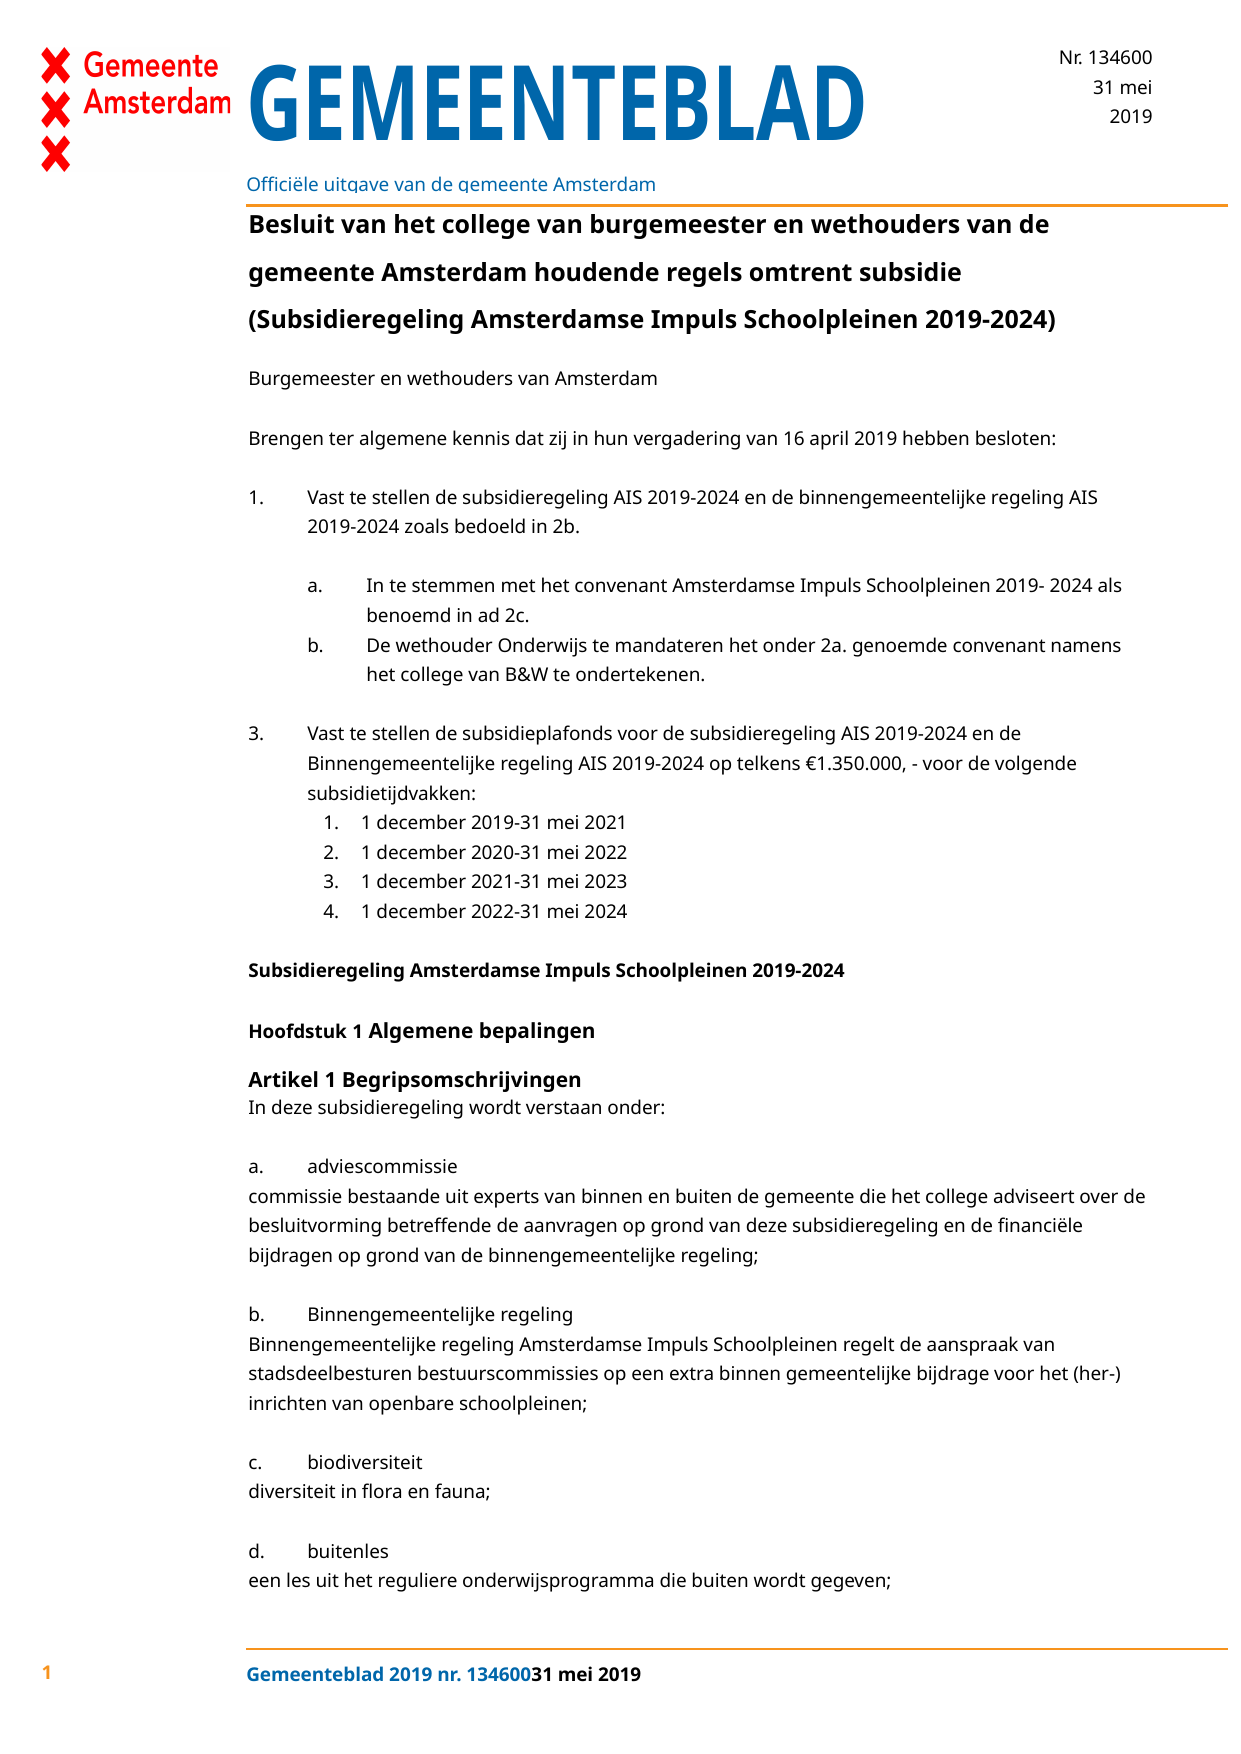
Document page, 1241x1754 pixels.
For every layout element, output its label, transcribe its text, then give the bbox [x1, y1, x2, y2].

text Subsidieregeling Amsterdamse Impuls Schoolpleinen 2019-2024 [248, 957, 1152, 983]
list 1 december 2022-31 mei 2024 [323, 898, 1152, 924]
text commissie bestaande uit experts van binnen en buiten de gemeente die het college adviseert over de besluitvorming betreffende de aanvragen op grond van deze subsidieregeling en de financiële bijdragen op grond van de binnengemeentelijke regeling; [248, 1183, 1152, 1268]
list 1 december 2019-31 mei 2021 [323, 809, 1152, 835]
text diversiteit in flora en fauna; [248, 1479, 1152, 1504]
text Brengen ter algemene kennis dat zij in hun vergadering van 16 april 2019 hebben besloten: [248, 425, 1152, 450]
list Binnengemeentelijke regeling [248, 1301, 1152, 1327]
list adviescommissie [248, 1153, 1152, 1179]
list De wethouder Onderwijs te mandateren het onder 2a. genoemde convenant namens het college van B&W te ondertekenen. [307, 632, 1152, 687]
list buitenles [248, 1538, 1152, 1563]
picture [41, 47, 231, 172]
text Hoofdstuk 1 Algemene bepalingen [248, 1016, 1152, 1045]
text Binnengemeentelijke regeling Amsterdamse Impuls Schoolpleinen regelt de aanspraak van stadsdeelbesturen bestuurscommissies op een extra binnen gemeentelijke bijdrage voor het (her-) inrichten van openbare schoolpleinen; [248, 1331, 1152, 1416]
text een les uit het reguliere onderwijsprogramma die buiten wordt gegeven; [248, 1567, 1152, 1593]
list Vast te stellen de subsidieplafonds voor de subsidieregeling AIS 2019-2024 en de Binnengemeentelijke regeling AIS 2019-2024 op telkens €1.350.000, - voor de volgende subsidietijdvakken: [248, 721, 1152, 805]
text Burgemeester en wethouders van Amsterdam [248, 366, 1152, 391]
text In deze subsidieregeling wordt verstaan onder: [248, 1094, 1152, 1120]
list In te stemmen met het convenant Amsterdamse Impuls Schoolpleinen 2019- 2024 als benoemd in ad 2c. [307, 573, 1152, 628]
list Vast te stellen de subsidieregeling AIS 2019-2024 en de binnengemeentelijke regeling AIS 2019-2024 zoals bedoeld in 2b. [248, 484, 1152, 539]
text Besluit van het college van burgemeester en wethouders van de gemeente Amsterdam houdende regels omtrent subsidie (Subsidieregeling Amsterdamse Impuls Schoolpleinen 2019-2024) [248, 207, 1152, 336]
list biodiversiteit [248, 1449, 1152, 1475]
list 1 december 2021-31 mei 2023 [323, 868, 1152, 894]
text Artikel 1 Begripsomschrijvingen [248, 1066, 1152, 1094]
list 1 december 2020-31 mei 2022 [323, 839, 1152, 864]
